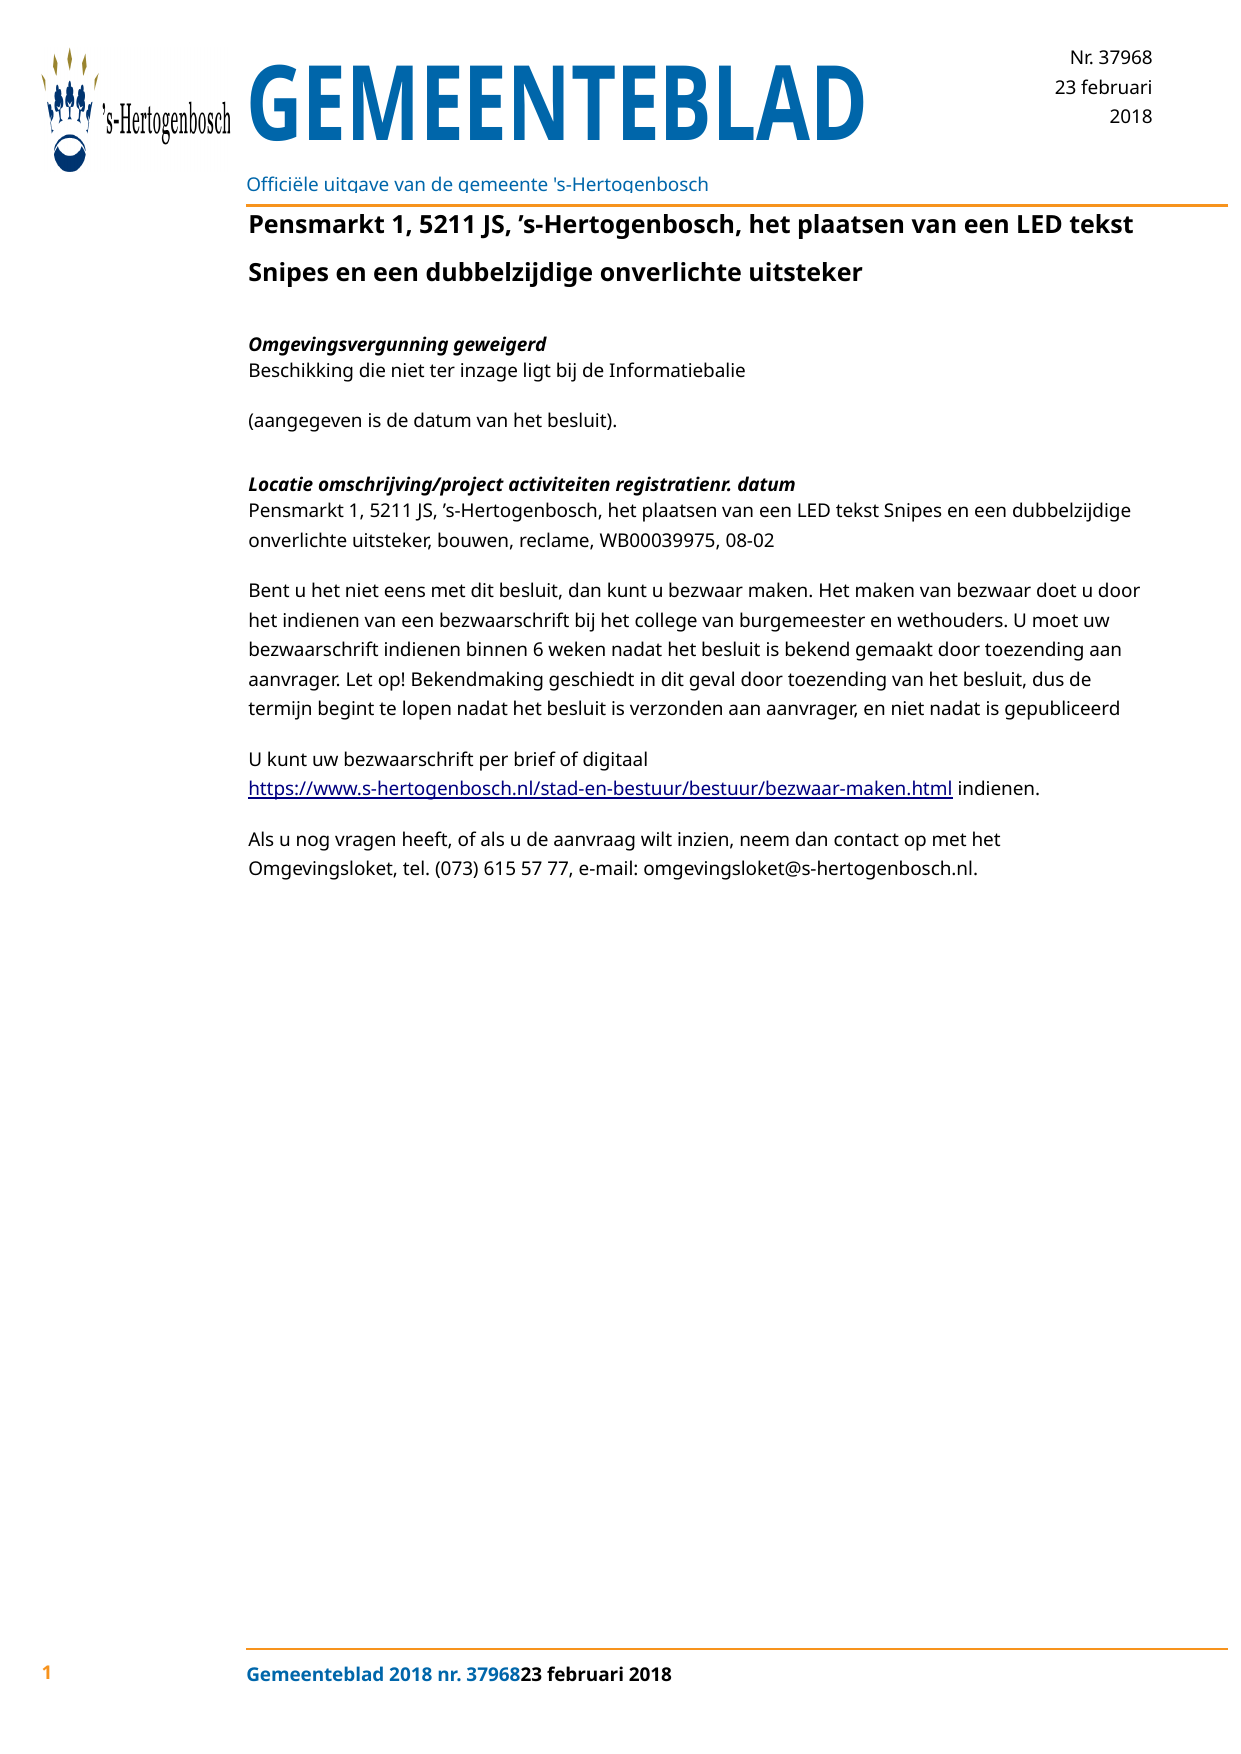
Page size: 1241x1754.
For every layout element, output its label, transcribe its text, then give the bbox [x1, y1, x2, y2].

text Omgevingsvergunning geweigerd [248, 331, 1152, 357]
text Pensmarkt 1, 5211 JS, ’s-Hertogenbosch, het plaatsen van een LED tekst Snipes en een dubbelzijdige onverlichte uitsteker, bouwen, reclame, WB00039975, 08-02 [248, 497, 1152, 553]
text U kunt uw bezwaarschrift per brief of digitaal https://www.s-hertogenbosch.nl/stad-en-bestuur/bestuur/bezwaar-maken.html indienen. [248, 746, 1152, 801]
text Beschikking die niet ter inzage ligt bij de Informatiebalie [248, 357, 1152, 383]
text Als u nog vragen heeft, of als u de aanvraag wilt inzien, neem dan contact op met het Omgevingsloket, tel. (073) 615 57 77, e-mail: omgevingsloket@s-hertogenbosch.nl. [248, 826, 1152, 881]
text (aangegeven is de datum van het besluit). [248, 408, 1152, 433]
text Bent u het niet eens met dit besluit, dan kunt u bezwaar maken. Het maken van bezwaar doet u door het indienen van een bezwaarschrift bij het college van burgemeester en wethouders. U moet uw bezwaarschrift indienen binnen 6 weken nadat het besluit is bekend gemaakt door toezending aan aanvrager. Let op! Bekendmaking geschiedt in dit geval door toezending van het besluit, dus de termijn begint te lopen nadat het besluit is verzonden aan aanvrager, en niet nadat is gepubliceerd [248, 577, 1152, 721]
text Locatie omschrijving/project activiteiten registratienr. datum [248, 472, 1152, 497]
text Pensmarkt 1, 5211 JS, ’s-Hertogenbosch, het plaatsen van een LED tekst Snipes en een dubbelzijdige onverlichte uitsteker [248, 207, 1152, 288]
picture [41, 47, 231, 172]
